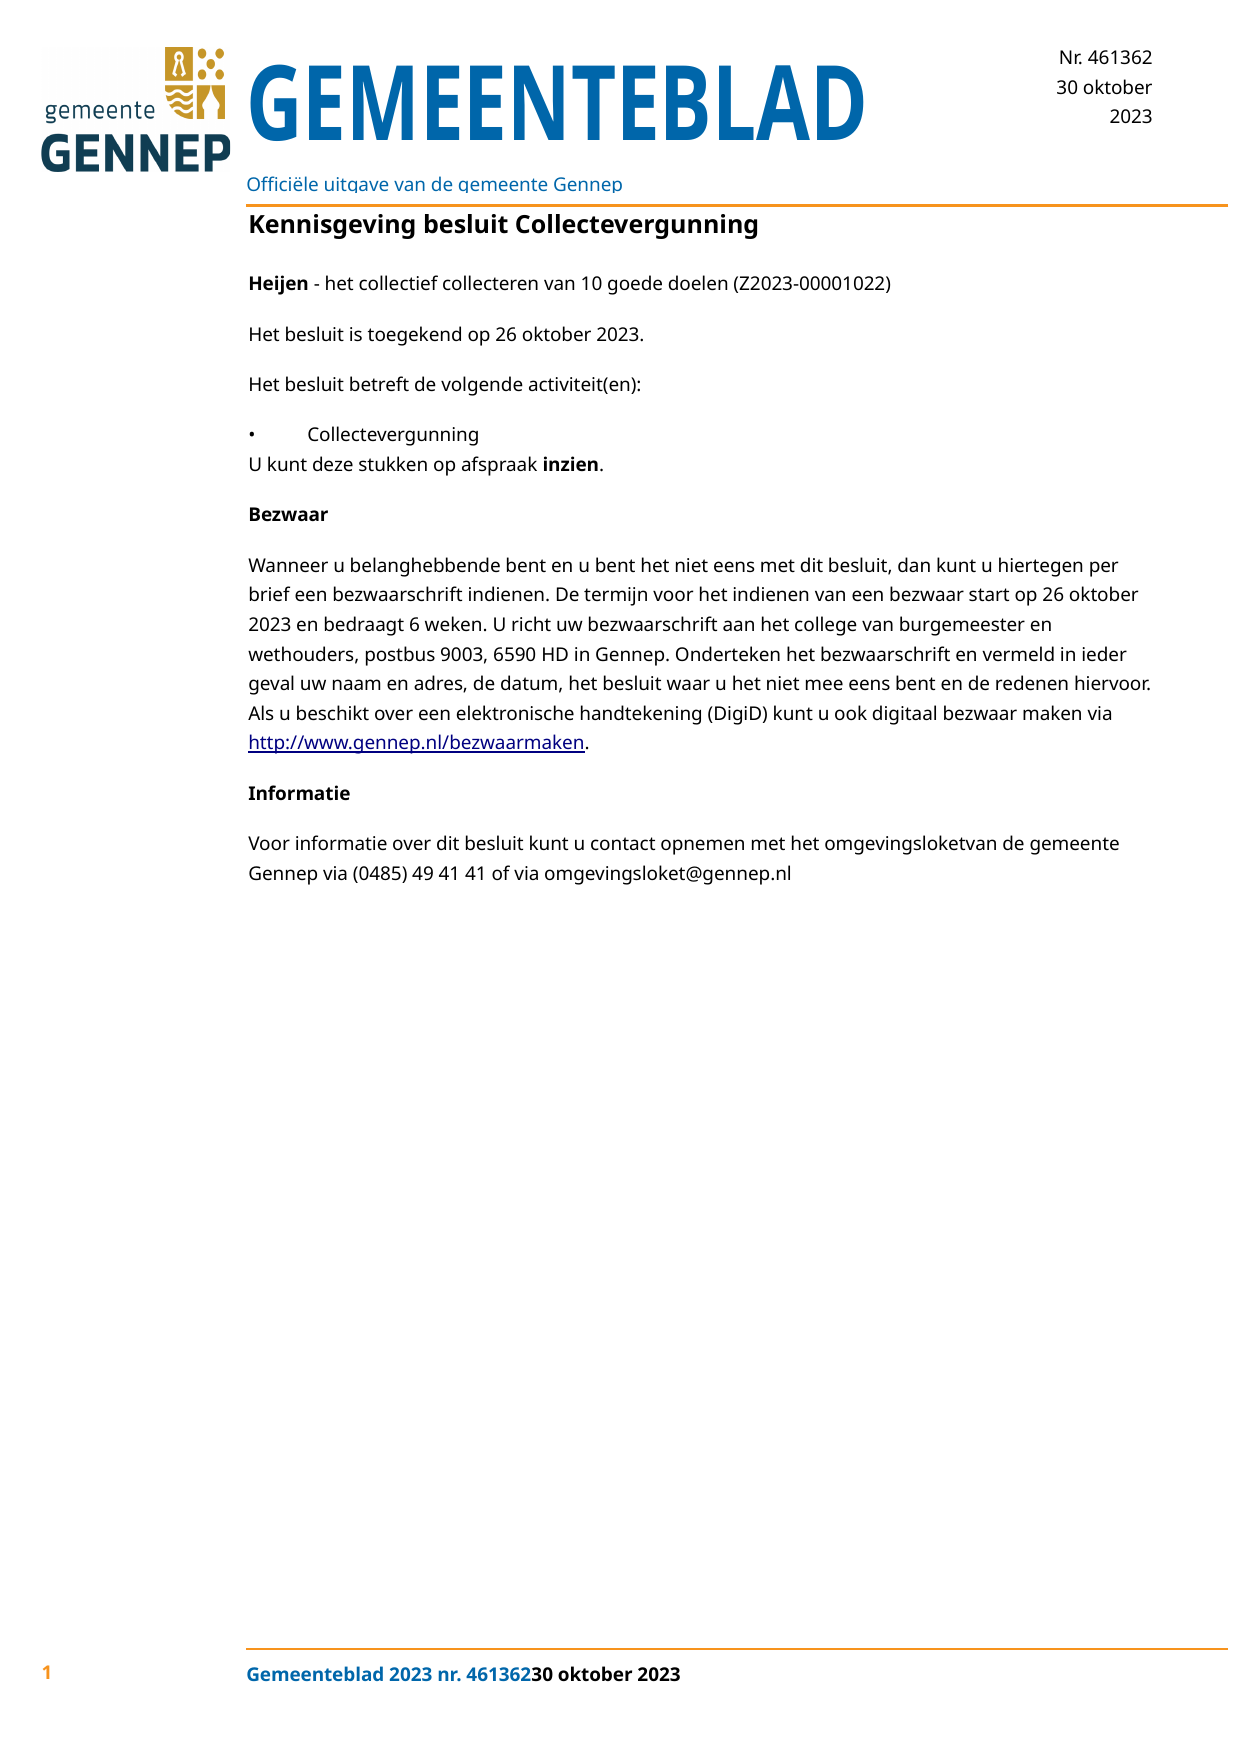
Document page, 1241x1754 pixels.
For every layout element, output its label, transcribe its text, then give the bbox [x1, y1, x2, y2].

text Heijen - het collectief collecteren van 10 goede doelen (Z2023-00001022) [248, 270, 1152, 296]
text Informatie [248, 780, 1152, 806]
text Wanneer u belanghebbende bent en u bent het niet eens met dit besluit, dan kunt u hiertegen per brief een bezwaarschrift indienen. De termijn voor het indienen van een bezwaar start op 26 oktober 2023 en bedraagt 6 weken. U richt uw bezwaarschrift aan het college van burgemeester en wethouders, postbus 9003, 6590 HD in Gennep. Onderteken het bezwaarschrift en vermeld in ieder geval uw naam en adres, de datum, het besluit waar u het niet mee eens bent en de redenen hiervoor. Als u beschikt over een elektronische handtekening (DigiD) kunt u ook digitaal bezwaar maken via http://www.gennep.nl/bezwaarmaken. [248, 552, 1152, 755]
text Bezwaar [248, 502, 1152, 527]
list Collectevergunning [248, 422, 1152, 447]
text Kennisgeving besluit Collectevergunning [248, 207, 1152, 241]
text U kunt deze stukken op afspraak inzien. [248, 451, 1152, 477]
text Voor informatie over dit besluit kunt u contact opnemen met het omgevingsloketvan de gemeente Gennep via (0485) 49 41 41 of via omgevingsloket@gennep.nl [248, 830, 1152, 886]
text Het besluit betreft de volgende activiteit(en): [248, 371, 1152, 397]
picture [41, 47, 231, 172]
text Het besluit is toegekend op 26 oktober 2023. [248, 321, 1152, 346]
